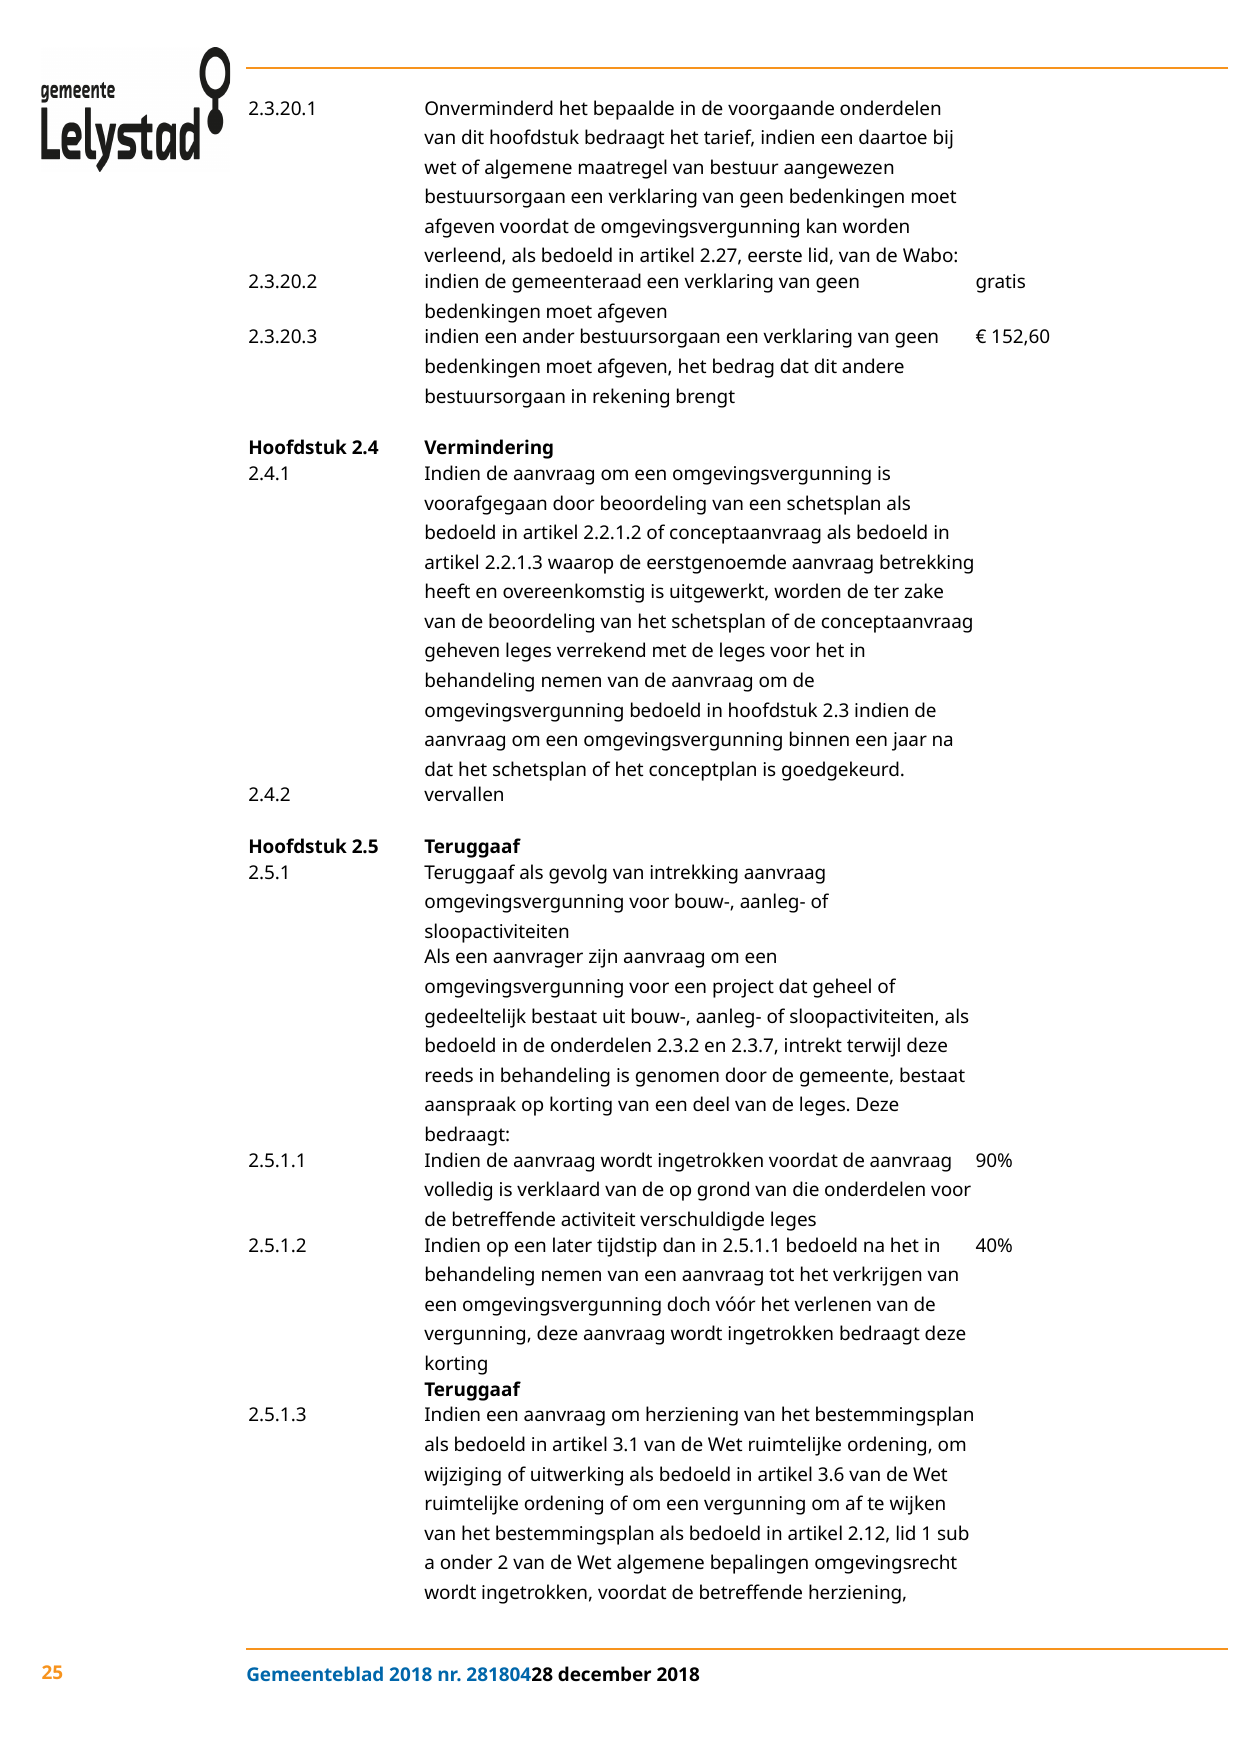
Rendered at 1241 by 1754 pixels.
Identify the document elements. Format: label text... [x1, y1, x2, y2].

table_cell 2.5.1.1 [248, 1147, 424, 1232]
table_cell [424, 409, 975, 434]
table_cell [975, 434, 1152, 460]
table_cell Indien op een later tijdstip dan in 2.5.1.1 bedoeld na het in behandeling nemen van een aanvraag tot het verkrijgen van een omgevingsvergunning doch vóór het verlenen van de vergunning, deze aanvraag wordt ingetrokken bedraagt deze korting [424, 1232, 975, 1376]
table_cell Indien de aanvraag om een omgevingsvergunning is voorafgegaan door beoordeling van een schetsplan als bedoeld in artikel 2.2.1.2 of conceptaanvraag als bedoeld in artikel 2.2.1.3 waarop de eerstgenoemde aanvraag betrekking heeft en overeenkomstig is uitgewerkt, worden de ter zake van de beoordeling van het schetsplan of de conceptaanvraag geheven leges verrekend met de leges voor het in behandeling nemen van de aanvraag om de omgevingsvergunning bedoeld in hoofdstuk 2.3 indien de aanvraag om een omgevingsvergunning binnen een jaar na dat het schetsplan of het conceptplan is goedgekeurd. [424, 460, 975, 782]
table_cell [975, 944, 1152, 1147]
table_cell Teruggaaf [424, 833, 1152, 859]
table_cell € 152,60 [975, 324, 1152, 409]
table_cell 2.5.1.3 [248, 1402, 424, 1605]
table_cell [248, 1376, 424, 1402]
table_cell Hoofdstuk 2.5 [248, 833, 424, 859]
table_cell 2.3.20.2 [248, 269, 424, 324]
table_cell [975, 460, 1152, 782]
table_cell 2.4.1 [248, 460, 424, 782]
table_cell vervallen [424, 782, 975, 807]
table_cell Indien de aanvraag wordt ingetrokken voordat de aanvraag volledig is verklaard van de op grond van die onderdelen voor de betreffende activiteit verschuldigde leges [424, 1147, 975, 1232]
table_cell gratis [975, 269, 1152, 324]
picture [41, 47, 231, 172]
table_cell 90% [975, 1147, 1152, 1232]
table_cell Teruggaaf [424, 1376, 1152, 1402]
table_cell [975, 95, 1152, 268]
table_cell [975, 808, 1152, 833]
table_cell [248, 808, 424, 833]
table_cell 2.5.1.2 [248, 1232, 424, 1376]
table_cell 40% [975, 1232, 1152, 1376]
table_cell Hoofdstuk 2.4 [248, 434, 424, 460]
table_cell 2.3.20.1 [248, 95, 424, 268]
table_cell [975, 1402, 1152, 1605]
table_cell 2.5.1 [248, 859, 424, 944]
table_cell Onverminderd het bepaalde in de voorgaande onderdelen van dit hoofdstuk bedraagt het tarief, indien een daartoe bij wet of algemene maatregel van bestuur aangewezen bestuursorgaan een verklaring van geen bedenkingen moet afgeven voordat de omgevingsvergunning kan worden verleend, als bedoeld in artikel 2.27, eerste lid, van de Wabo: [424, 95, 975, 268]
table_cell [424, 808, 975, 833]
table_cell 2.4.2 [248, 782, 424, 807]
table_cell Teruggaaf als gevolg van intrekking aanvraag omgevingsvergunning voor bouw-, aanleg- of sloopactiviteiten [424, 859, 975, 944]
table_cell indien de gemeenteraad een verklaring van geen bedenkingen moet afgeven [424, 269, 975, 324]
table_cell Indien een aanvraag om herziening van het bestemmingsplan als bedoeld in artikel 3.1 van de Wet ruimtelijke ordening, om wijziging of uitwerking als bedoeld in artikel 3.6 van de Wet ruimtelijke ordening of om een vergunning om af te wijken van het bestemmingsplan als bedoeld in artikel 2.12, lid 1 sub a onder 2 van de Wet algemene bepalingen omgevingsrecht wordt ingetrokken, voordat de betreffende herziening, [424, 1402, 975, 1605]
table_cell indien een ander bestuursorgaan een verklaring van geen bedenkingen moet afgeven, het bedrag dat dit andere bestuursorgaan in rekening brengt [424, 324, 975, 409]
table_cell [975, 409, 1152, 434]
table_cell Vermindering [424, 434, 975, 460]
table_cell [248, 409, 424, 434]
table_cell [975, 859, 1152, 944]
table_cell 2.3.20.3 [248, 324, 424, 409]
table_cell [248, 944, 424, 1147]
table_cell Als een aanvrager zijn aanvraag om een omgevingsvergunning voor een project dat geheel of gedeeltelijk bestaat uit bouw-, aanleg- of sloopactiviteiten, als bedoeld in de onderdelen 2.3.2 en 2.3.7, intrekt terwijl deze reeds in behandeling is genomen door de gemeente, bestaat aanspraak op korting van een deel van de leges. Deze bedraagt: [424, 944, 975, 1147]
table_cell [975, 782, 1152, 807]
